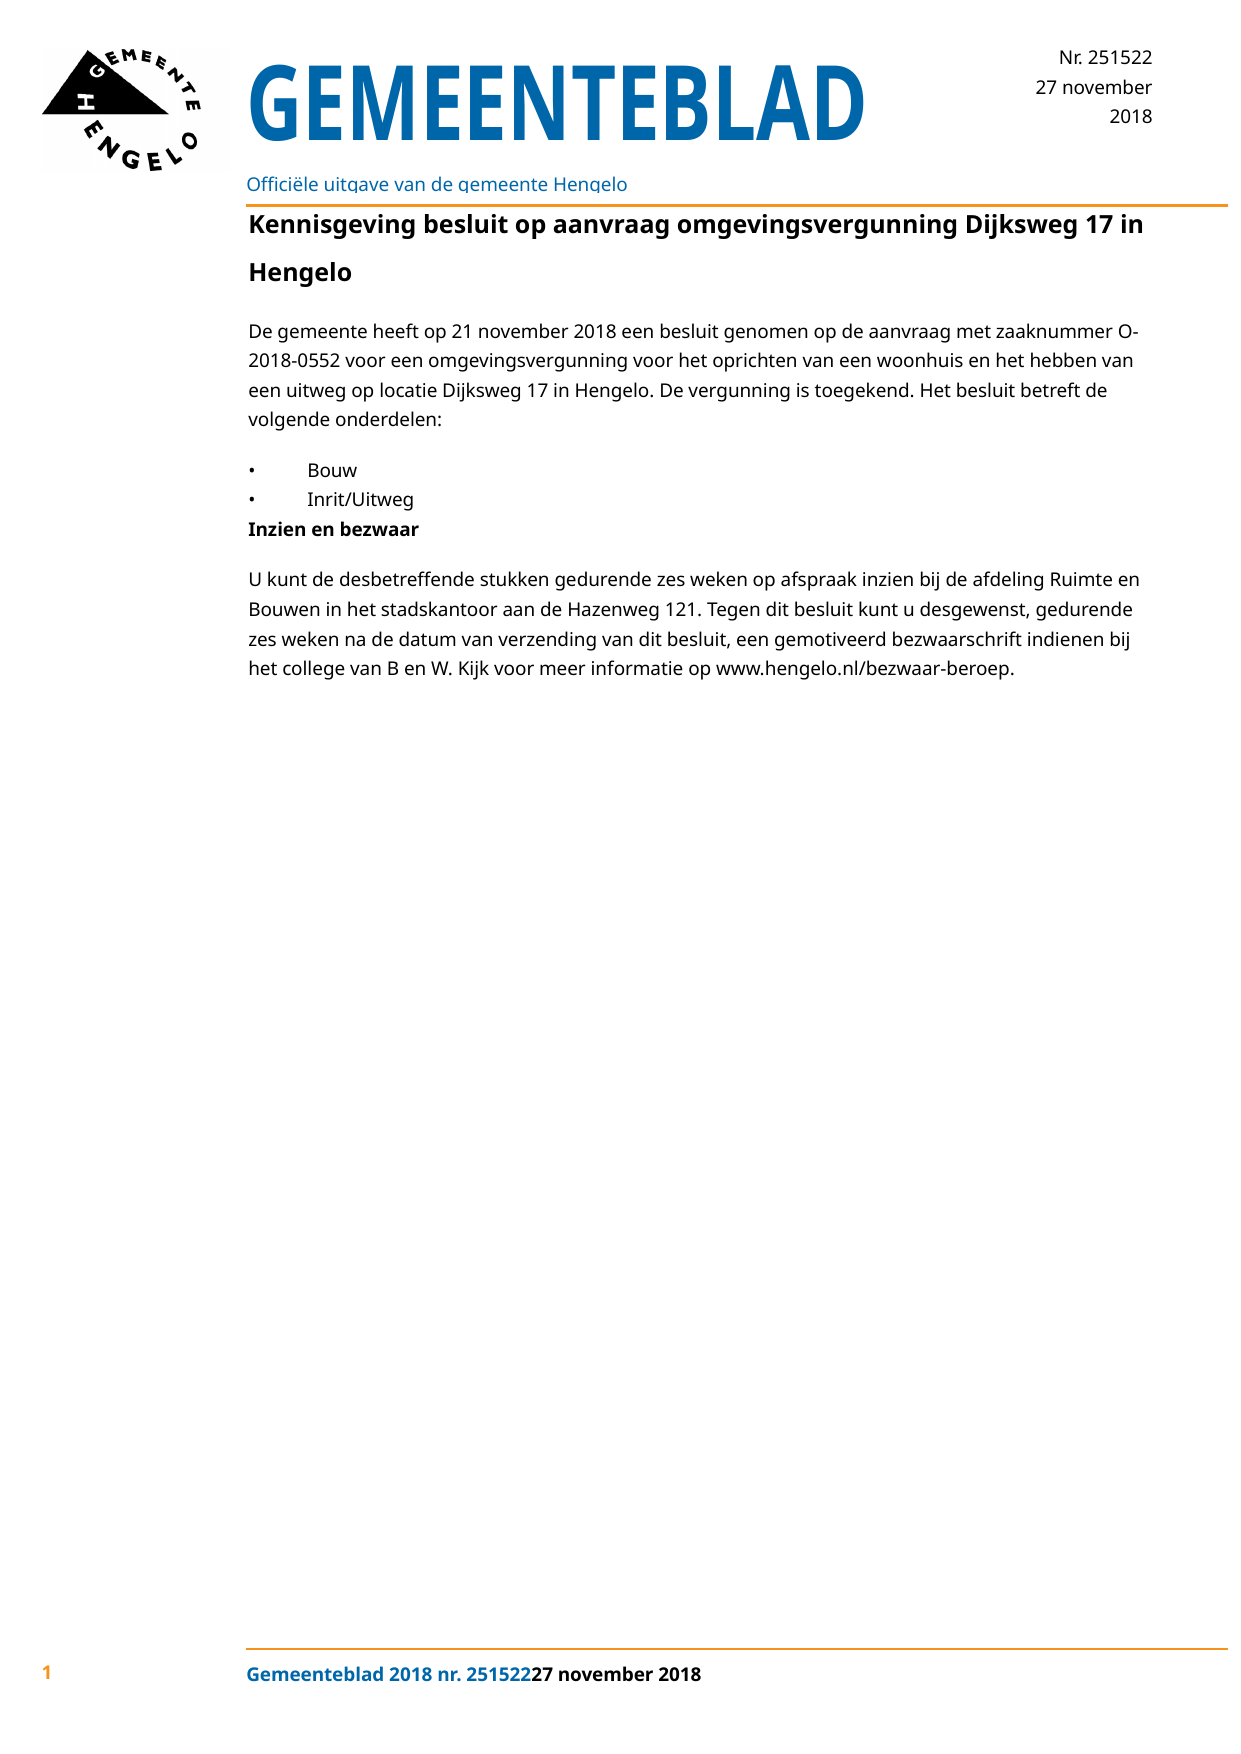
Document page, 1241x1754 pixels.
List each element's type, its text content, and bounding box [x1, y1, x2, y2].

list Inrit/Uitweg [248, 487, 1152, 512]
picture [41, 47, 231, 172]
text U kunt de desbetreffende stukken gedurende zes weken op afspraak inzien bij de afdeling Ruimte en Bouwen in het stadskantoor aan de Hazenweg 121. Tegen dit besluit kunt u desgewenst, gedurende zes weken na de datum van verzending van dit besluit, een gemotiveerd bezwaarschrift indienen bij het college van B en W. Kijk voor meer informatie op www.hengelo.nl/bezwaar-beroep. [248, 567, 1152, 681]
text Kennisgeving besluit op aanvraag omgevingsvergunning Dijksweg 17 in Hengelo [248, 207, 1152, 288]
list Bouw [248, 457, 1152, 483]
text De gemeente heeft op 21 november 2018 een besluit genomen op de aanvraag met zaaknummer O-2018-0552 voor een omgevingsvergunning voor het oprichten van een woonhuis en het hebben van een uitweg op locatie Dijksweg 17 in Hengelo. De vergunning is toegekend. Het besluit betreft de volgende onderdelen: [248, 318, 1152, 432]
text Inzien en bezwaar [248, 516, 1152, 542]
